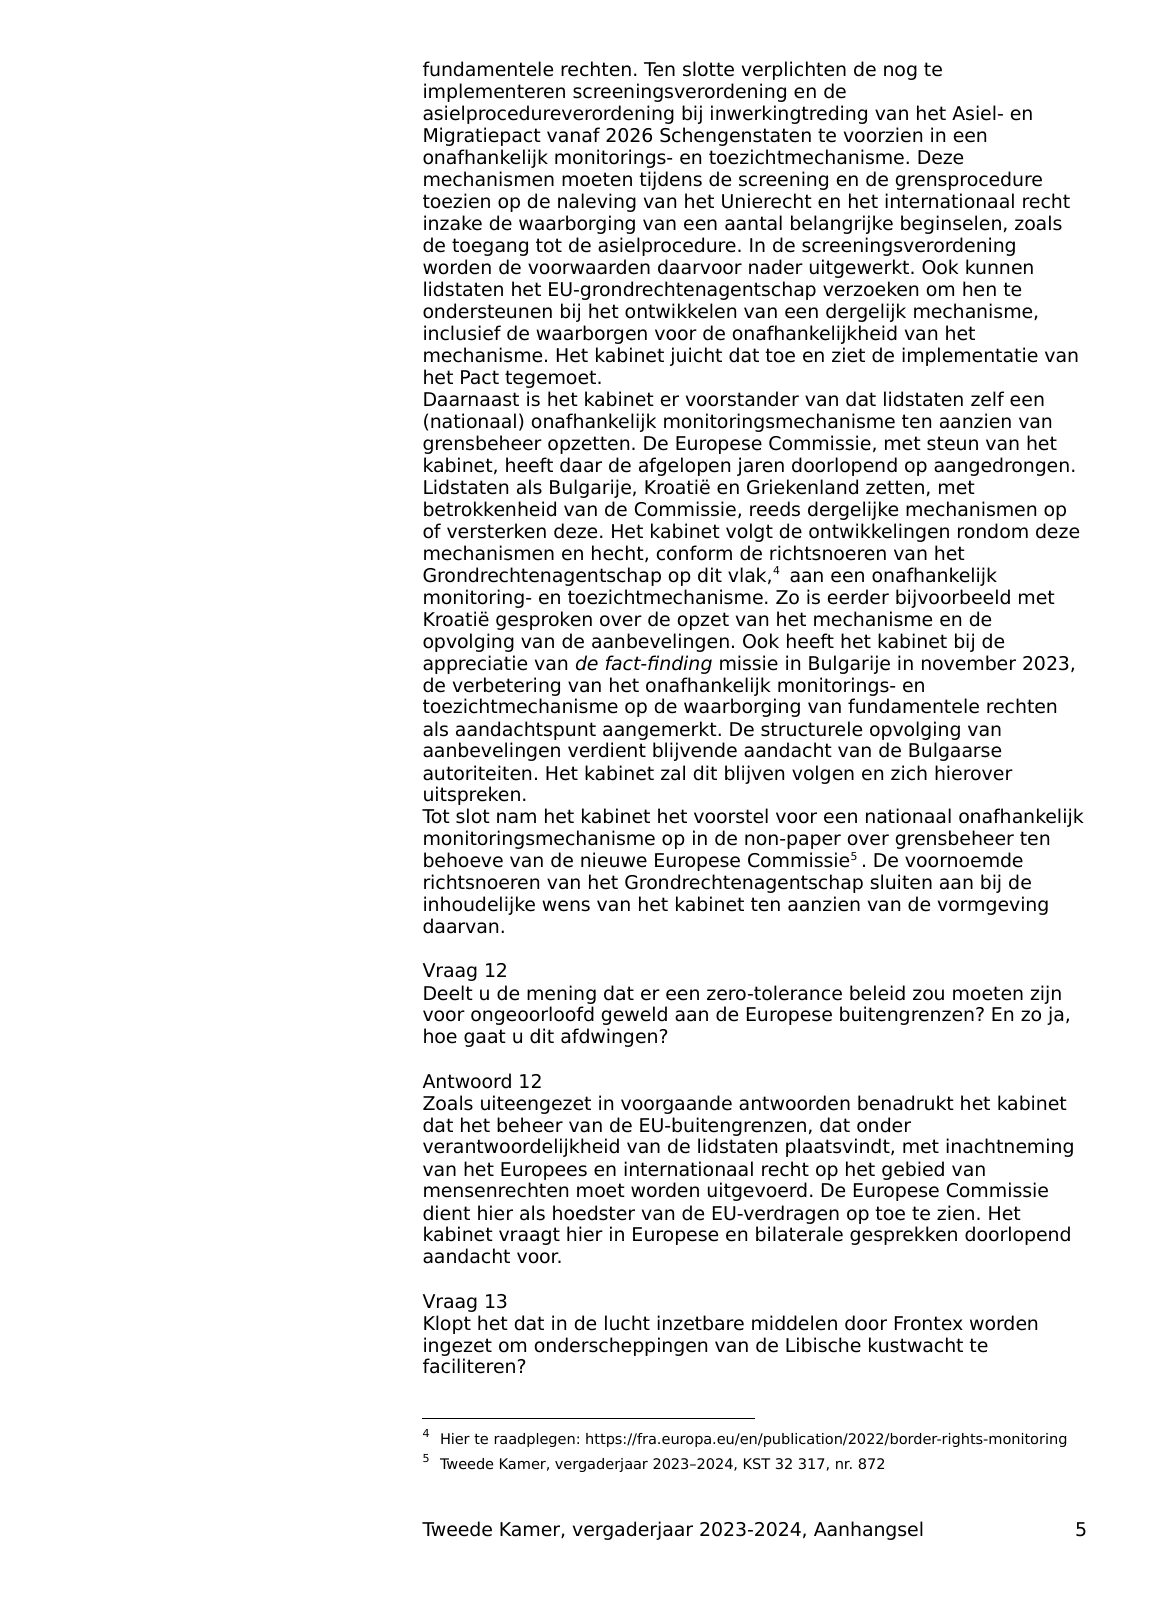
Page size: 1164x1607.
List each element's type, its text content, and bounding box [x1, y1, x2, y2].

text Zoals uiteengezet in voorgaande antwoorden benadrukt het kabinet dat het beheer van de EU-buitengrenzen, dat onder verantwoordelijkheid van de lidstaten plaatsvindt, met inachtneming van het Europees en internationaal recht op het gebied van mensenrechten moet worden uitgevoerd. De Europese Commissie dient hier als hoedster van de EU-verdragen op toe te zien. Het kabinet vraagt hier in Europese en bilaterale gesprekken doorlopend aandacht voor. [422, 1092, 1087, 1268]
text Klopt het dat in de lucht inzetbare middelen door Frontex worden ingezet om onderscheppingen van de Libische kustwacht te faciliteren? [422, 1312, 1087, 1378]
text Tot slot nam het kabinet het voorstel voor een nationaal onafhankelijk monitoringsmechanisme op in de non-paper over grensbeheer ten behoeve van de nieuwe Europese Commissie. De voornoemde richtsnoeren van het Grondrechtenagentschap sluiten aan bij de inhoudelijke wens van het kabinet ten aanzien van de vormgeving daarvan. [422, 806, 1087, 938]
text Deelt u de mening dat er een zero-tolerance beleid zou moeten zijn voor ongeoorloofd geweld aan de Europese buitengrenzen? En zo ja, hoe gaat u dit afdwingen? [422, 982, 1087, 1048]
text Antwoord 12 [422, 1071, 1087, 1092]
text Daarnaast is het kabinet er voorstander van dat lidstaten zelf een (nationaal) onafhankelijk monitoringsmechanisme ten aanzien van grensbeheer opzetten. De Europese Commissie, met steun van het kabinet, heeft daar de afgelopen jaren doorlopend op aangedrongen. Lidstaten als Bulgarije, Kroatië en Griekenland zetten, met betrokkenheid van de Commissie, reeds dergelijke mechanismen op of versterken deze. Het kabinet volgt de ontwikkelingen rondom deze mechanismen en hecht, conform de richtsnoeren van het Grondrechtenagentschap op dit vlak, aan een onafhankelijk monitoring- en toezichtmechanisme. Zo is eerder bijvoorbeeld met Kroatië gesproken over de opzet van het mechanisme en de opvolging van de aanbevelingen. Ook heeft het kabinet bij de appreciatie van de fact-finding missie in Bulgarije in november 2023, de verbetering van het onafhankelijk monitorings- en toezichtmechanisme op de waarborging van fundamentele rechten als aandachtspunt aangemerkt. De structurele opvolging van aanbevelingen verdient blijvende aandacht van de Bulgaarse autoriteiten. Het kabinet zal dit blijven volgen en zich hierover uitspreken. [422, 389, 1087, 806]
text Vraag 13 [422, 1291, 1087, 1312]
text Hier te raadplegen: https://fra.europa.eu/en/publication/2022/border-rights-monitoring [422, 1427, 1087, 1449]
text fundamentele rechten. Ten slotte verplichten de nog te implementeren screeningsverordening en de asielprocedureverordening bij inwerkingtreding van het Asiel- en Migratiepact vanaf 2026 Schengenstaten te voorzien in een onafhankelijk monitorings- en toezichtmechanisme. Deze mechanismen moeten tijdens de screening en de grensprocedure toezien op de naleving van het Unierecht en het internationaal recht inzake de waarborging van een aantal belangrijke beginselen, zoals de toegang tot de asielprocedure. In de screeningsverordening worden de voorwaarden daarvoor nader uitgewerkt. Ook kunnen lidstaten het EU-grondrechtenagentschap verzoeken om hen te ondersteunen bij het ontwikkelen van een dergelijk mechanisme, inclusief de waarborgen voor de onafhankelijkheid van het mechanisme. Het kabinet juicht dat toe en ziet de implementatie van het Pact tegemoet. [422, 59, 1087, 389]
text Vraag 12 [422, 960, 1087, 982]
text Tweede Kamer, vergaderjaar 2023–2024, KST 32 317, nr. 872 [422, 1452, 1087, 1474]
